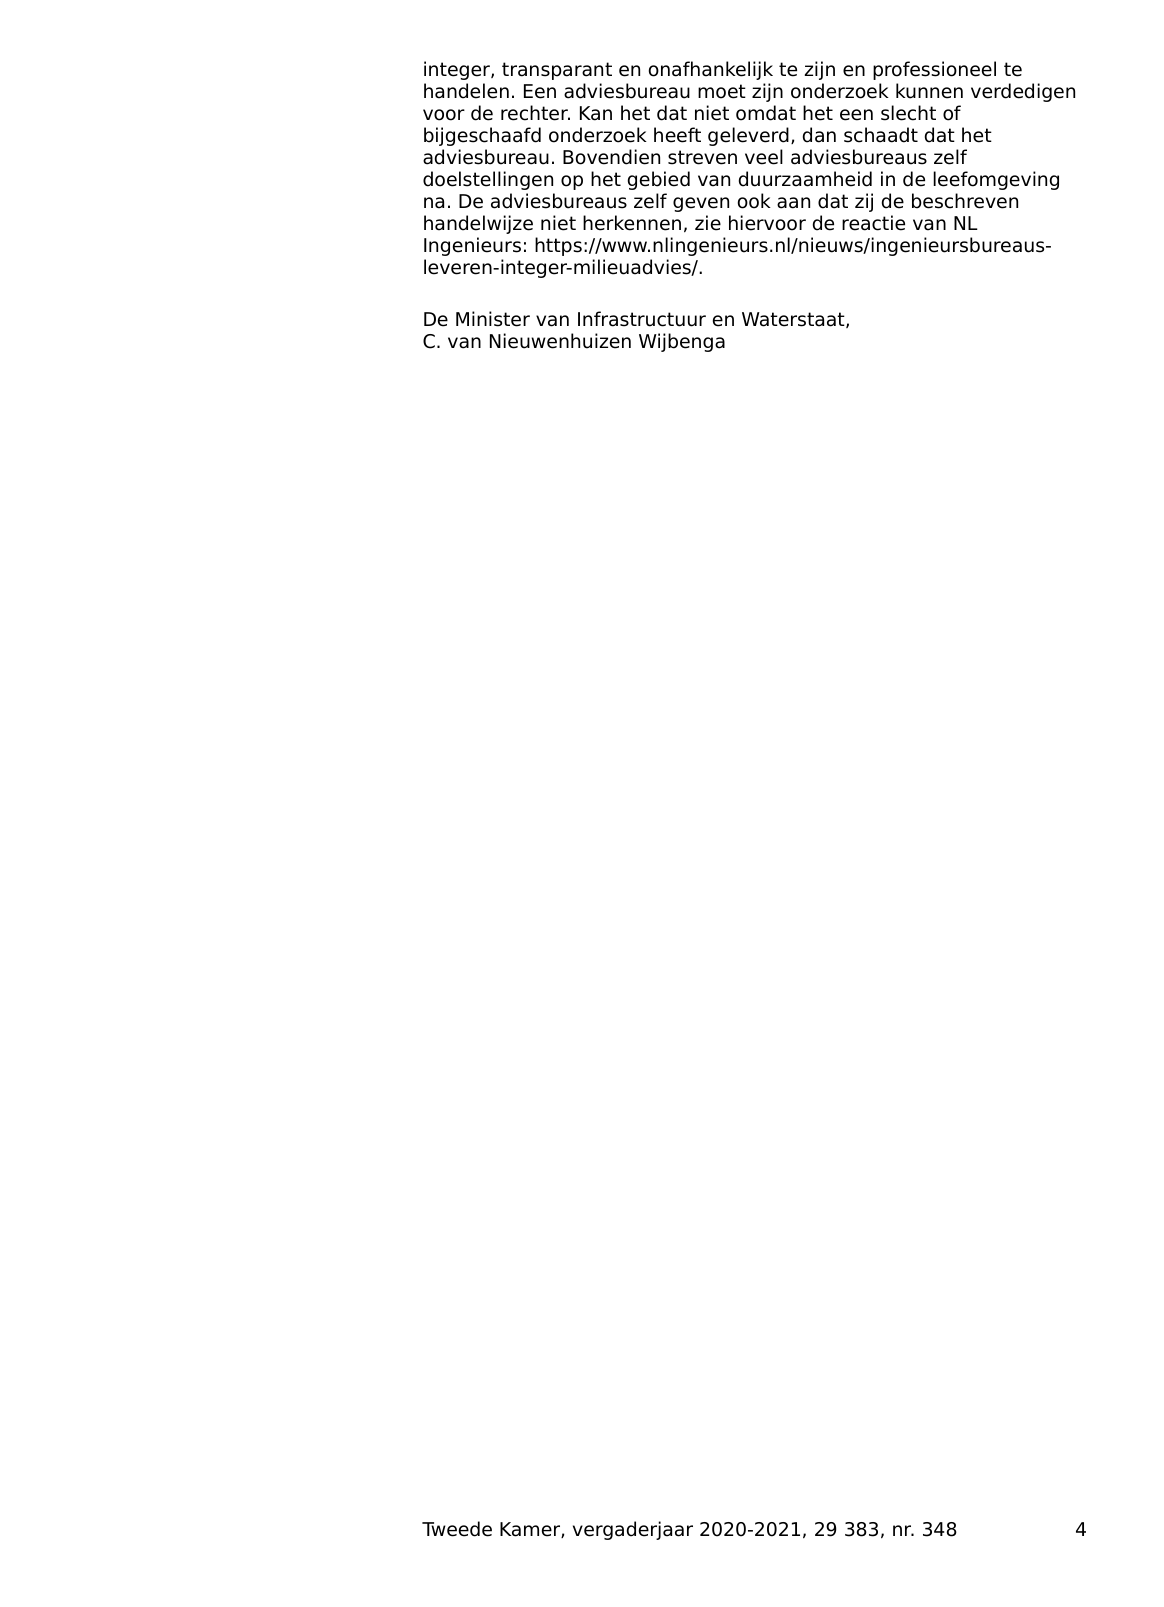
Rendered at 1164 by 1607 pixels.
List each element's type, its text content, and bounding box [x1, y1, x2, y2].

text De Minister van Infrastructuur en Waterstaat, C. van Nieuwenhuizen Wijbenga [422, 309, 1087, 353]
text integer, transparant en onafhankelijk te zijn en professioneel te handelen. Een adviesbureau moet zijn onderzoek kunnen verdedigen voor de rechter. Kan het dat niet omdat het een slecht of bijgeschaafd onderzoek heeft geleverd, dan schaadt dat het adviesbureau. Bovendien streven veel adviesbureaus zelf doelstellingen op het gebied van duurzaamheid in de leefomgeving na. De adviesbureaus zelf geven ook aan dat zij de beschreven handelwijze niet herkennen, zie hiervoor de reactie van NL Ingenieurs: https://www.nlingenieurs.nl/nieuws/ingenieursbureaus-leveren-integer-milieuadvies/. [422, 59, 1087, 279]
